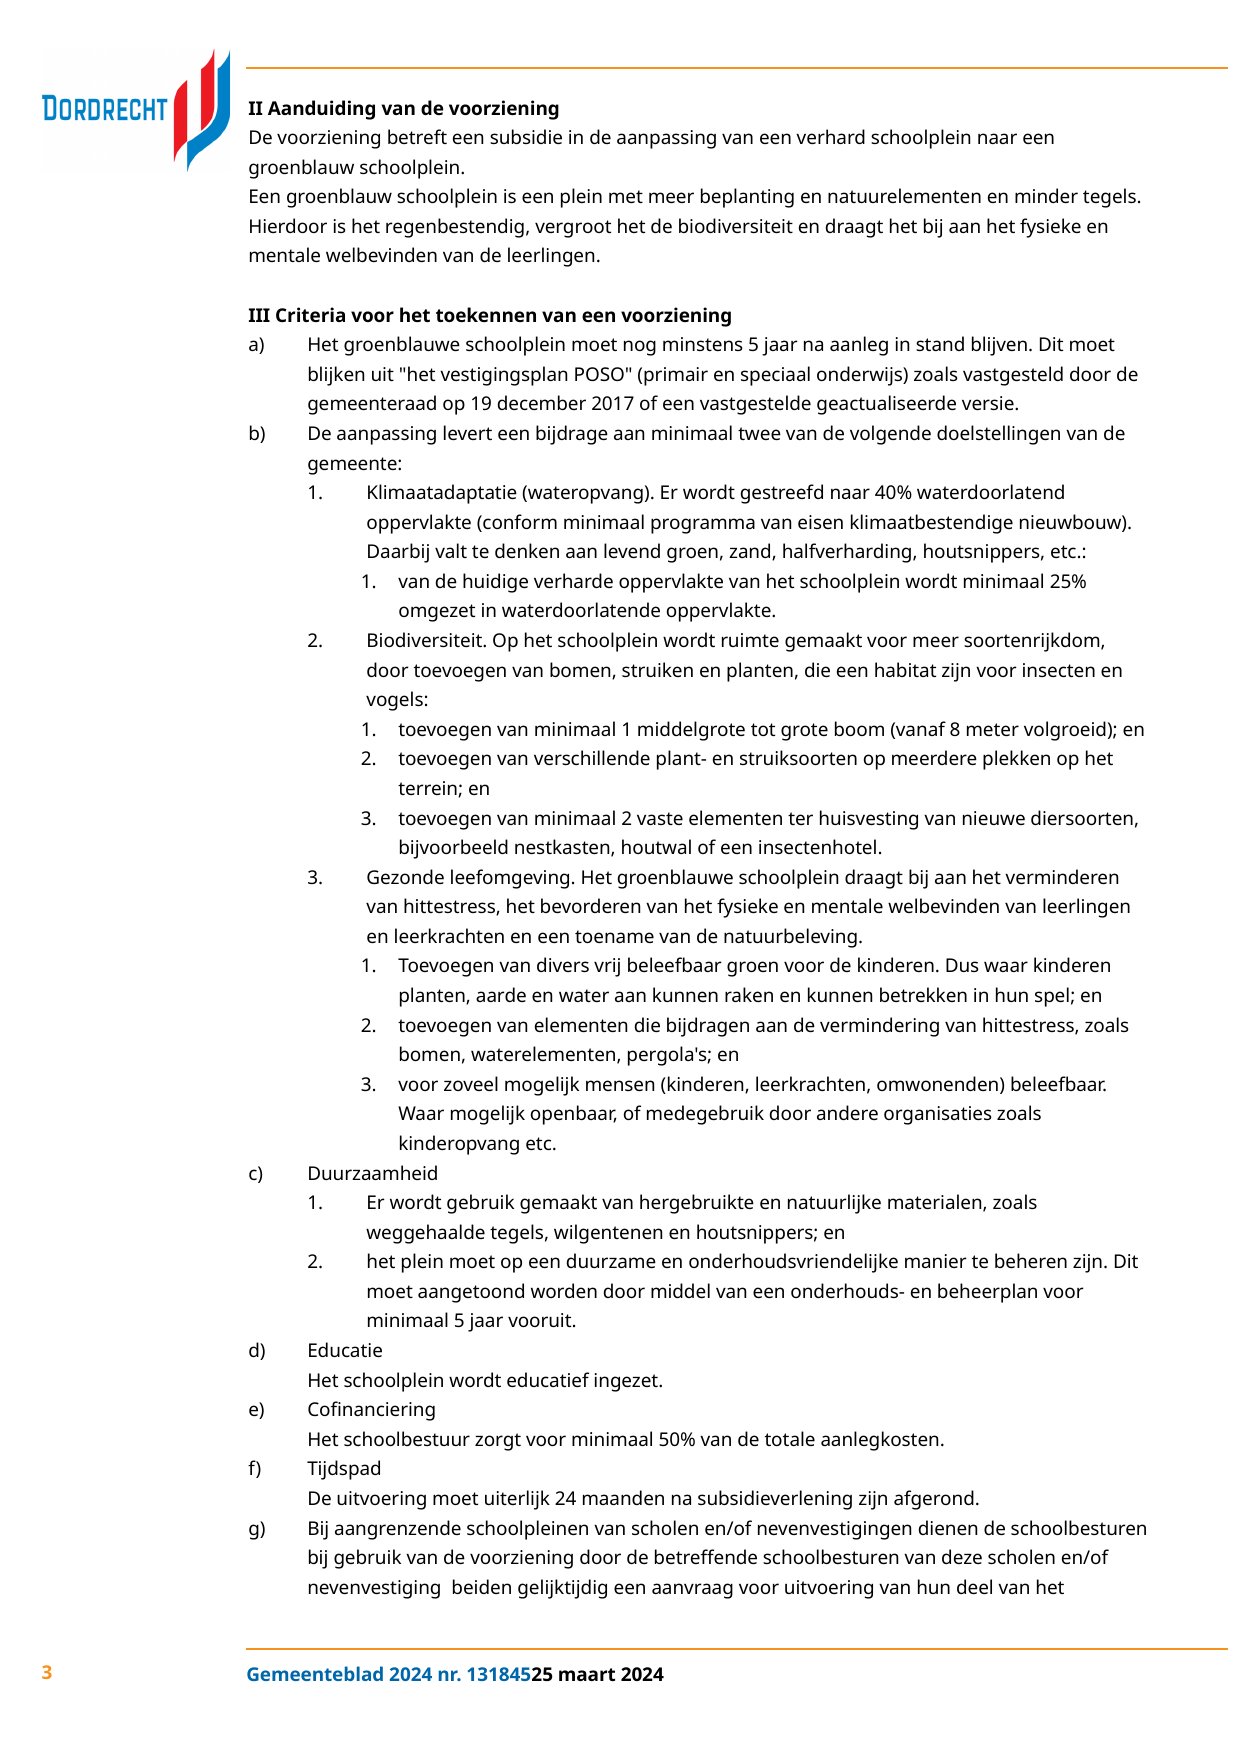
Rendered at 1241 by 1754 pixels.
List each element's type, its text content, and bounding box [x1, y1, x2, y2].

list Cofinanciering [248, 1396, 1152, 1422]
list Er wordt gebruik gemaakt van hergebruikte en natuurlijke materialen, zoals weggehaalde tegels, wilgentenen en houtsnippers; en [307, 1189, 1152, 1245]
list Het groenblauwe schoolplein moet nog minstens 5 jaar na aanleg in stand blijven. Dit moet blijken uit "het vestigingsplan POSO" (primair en speciaal onderwijs) zoals vastgesteld door de gemeenteraad op 19 december 2017 of een vastgestelde geactualiseerde versie. [248, 331, 1152, 416]
text II Aanduiding van de voorziening [248, 95, 1152, 121]
list Bij aangrenzende schoolpleinen van scholen en/of nevenvestigingen dienen de schoolbesturen bij gebruik van de voorziening door de betreffende schoolbesturen van deze scholen en/of nevenvestiging beiden gelijktijdig een aanvraag voor uitvoering van hun deel van het [248, 1515, 1152, 1600]
list voor zoveel mogelijk mensen (kinderen, leerkrachten, omwonenden) beleefbaar. Waar mogelijk openbaar, of medegebruik door andere organisaties zoals kinderopvang etc. [361, 1071, 1152, 1156]
list toevoegen van minimaal 2 vaste elementen ter huisvesting van nieuwe diersoorten, bijvoorbeeld nestkasten, houtwal of een insectenhotel. [361, 805, 1152, 860]
list Het schoolplein wordt educatief ingezet. [248, 1367, 1152, 1393]
list toevoegen van verschillende plant- en struiksoorten op meerdere plekken op het terrein; en [361, 746, 1152, 801]
list Toevoegen van divers vrij beleefbaar groen voor de kinderen. Dus waar kinderen planten, aarde en water aan kunnen raken en kunnen betrekken in hun spel; en [361, 953, 1152, 1008]
list toevoegen van elementen die bijdragen aan de vermindering van hittestress, zoals bomen, waterelementen, pergola's; en [361, 1012, 1152, 1067]
list Educatie [248, 1337, 1152, 1363]
picture [41, 47, 231, 172]
list toevoegen van minimaal 1 middelgrote tot grote boom (vanaf 8 meter volgroeid); en [361, 716, 1152, 742]
list De uitvoering moet uiterlijk 24 maanden na subsidieverlening zijn afgerond. [248, 1485, 1152, 1511]
list Gezonde leefomgeving. Het groenblauwe schoolplein draagt bij aan het verminderen van hittestress, het bevorderen van het fysieke en mentale welbevinden van leerlingen en leerkrachten en een toename van de natuurbeleving. [307, 864, 1152, 949]
list Klimaatadaptatie (wateropvang). Er wordt gestreefd naar 40% waterdoorlatend oppervlakte (conform minimaal programma van eisen klimaatbestendige nieuwbouw). Daarbij valt te denken aan levend groen, zand, halfverharding, houtsnippers, etc.: [307, 479, 1152, 564]
list Duurzaamheid [248, 1160, 1152, 1186]
text III Criteria voor het toekennen van een voorziening [248, 302, 1152, 328]
list De aanpassing levert een bijdrage aan minimaal twee van de volgende doelstellingen van de gemeente: [248, 420, 1152, 476]
list Het schoolbestuur zorgt voor minimaal 50% van de totale aanlegkosten. [248, 1426, 1152, 1452]
list Tijdspad [248, 1456, 1152, 1481]
list het plein moet op een duurzame en onderhoudsvriendelijke manier te beheren zijn. Dit moet aangetoond worden door middel van een onderhouds- en beheerplan voor minimaal 5 jaar vooruit. [307, 1248, 1152, 1333]
list van de huidige verharde oppervlakte van het schoolplein wordt minimaal 25% omgezet in waterdoorlatende oppervlakte. [361, 568, 1152, 623]
list Biodiversiteit. Op het schoolplein wordt ruimte gemaakt voor meer soortenrijkdom, door toevoegen van bomen, struiken en planten, die een habitat zijn voor insecten en vogels: [307, 627, 1152, 712]
text Een groenblauw schoolplein is een plein met meer beplanting en natuurelementen en minder tegels. Hierdoor is het regenbestendig, vergroot het de biodiversiteit en draagt het bij aan het fysieke en mentale welbevinden van de leerlingen. [248, 183, 1152, 268]
text De voorziening betreft een subsidie in de aanpassing van een verhard schoolplein naar een groenblauw schoolplein. [248, 124, 1152, 180]
